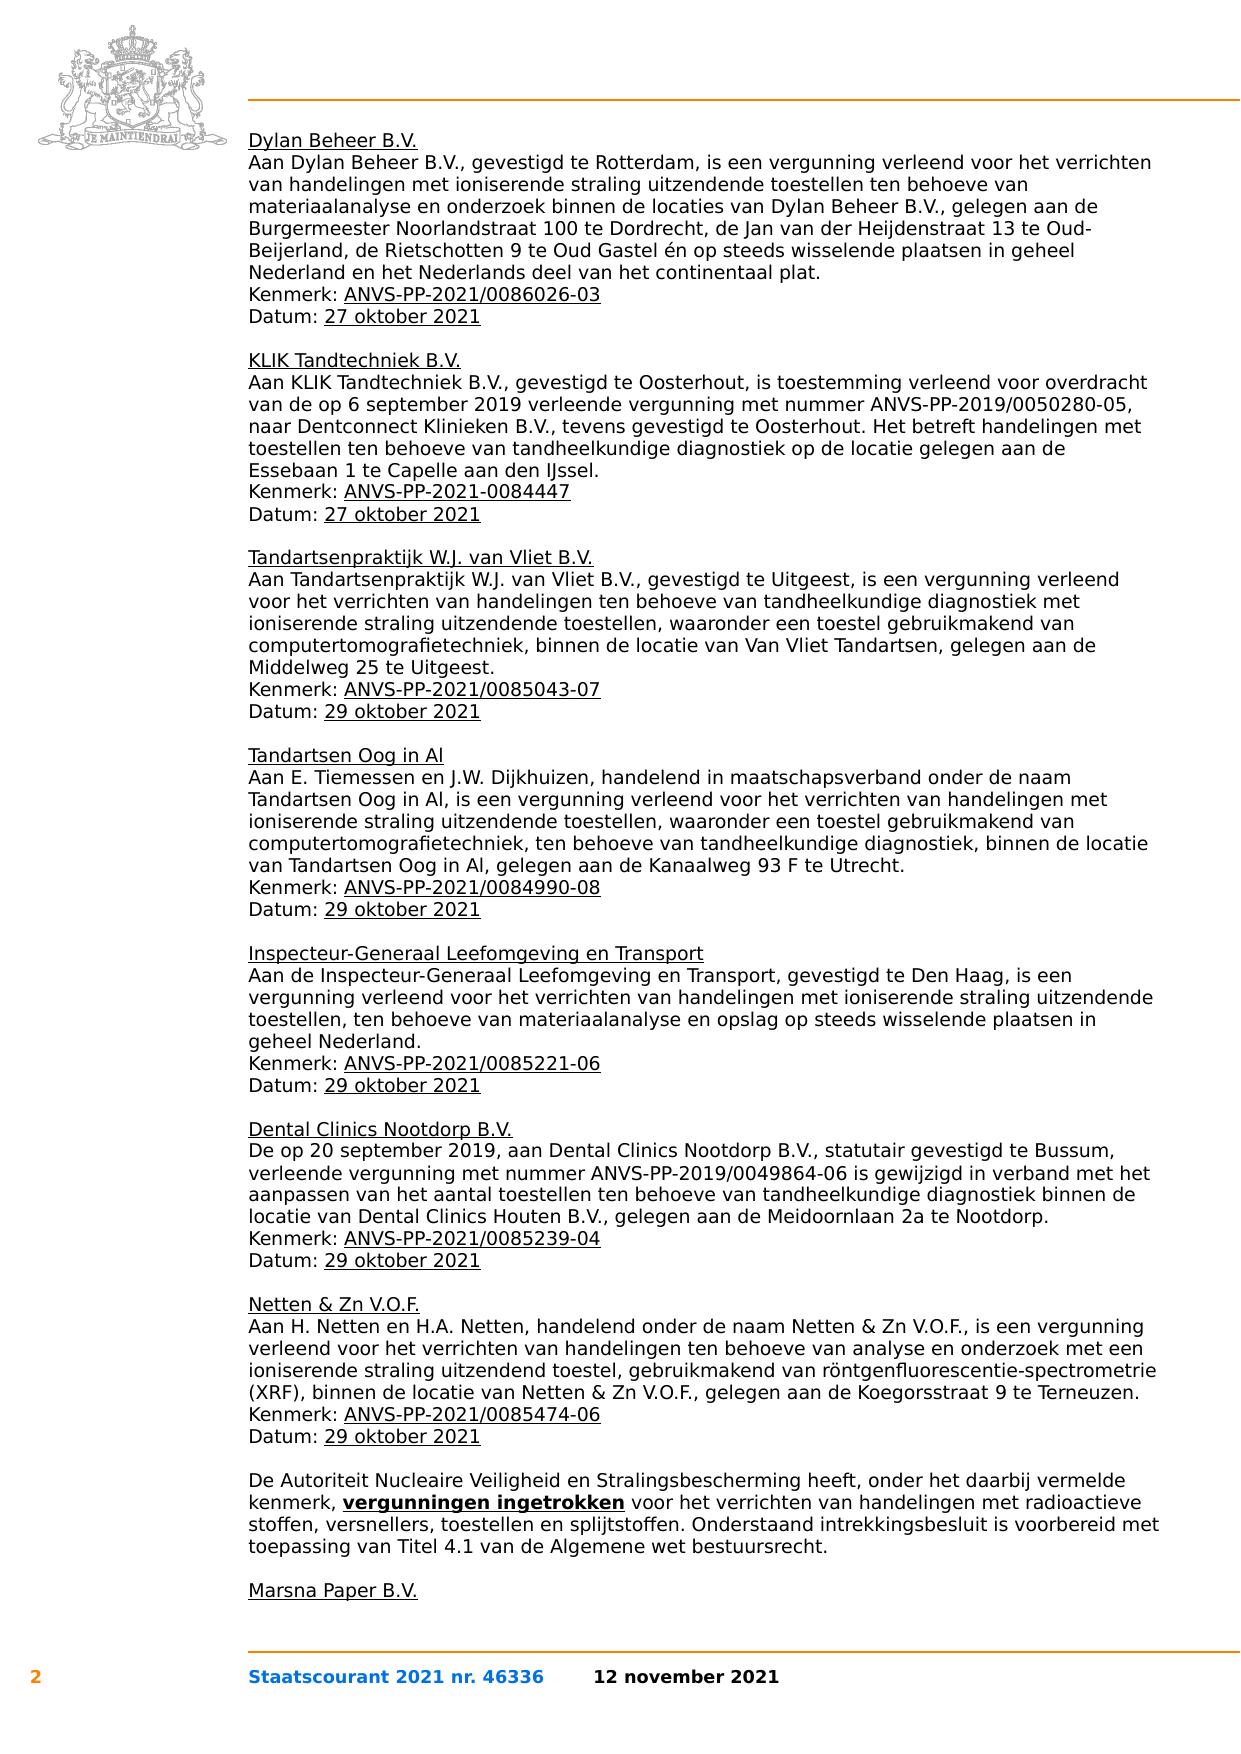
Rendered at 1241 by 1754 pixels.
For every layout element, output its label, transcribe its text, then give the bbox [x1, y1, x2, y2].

text Datum: 27 oktober 2021 [248, 503, 1163, 525]
text Datum: 29 oktober 2021 [248, 899, 1163, 921]
text Aan H. Netten en H.A. Netten, handelend onder de naam Netten & Zn V.O.F., is een vergunning verleend voor het verrichten van handelingen ten behoeve van analyse en onderzoek met een ioniserende straling uitzendend toestel, gebruikmakend van röntgenfluorescentie-spectrometrie (XRF), binnen de locatie van Netten & Zn V.O.F., gelegen aan de Koegorsstraat 9 te Terneuzen. [248, 1316, 1163, 1404]
text Inspecteur-Generaal Leefomgeving en Transport [248, 943, 1163, 965]
text Datum: 27 oktober 2021 [248, 306, 1163, 328]
picture [38, 25, 227, 150]
text Marsna Paper B.V. [248, 1580, 1163, 1602]
text Tandartsen Oog in Al [248, 745, 1163, 767]
text Kenmerk: ANVS-PP-2021/0084990-08 [248, 877, 1163, 899]
text Kenmerk: ANVS-PP-2021/0085239-04 [248, 1228, 1163, 1250]
text Kenmerk: ANVS-PP-2021/0085043-07 [248, 679, 1163, 701]
text De Autoriteit Nucleaire Veiligheid en Stralingsbescherming heeft, onder het daarbij vermelde kenmerk, vergunningen ingetrokken voor het verrichten van handelingen met radioactieve stoffen, versnellers, toestellen en splijtstoffen. Onderstaand intrekkingsbesluit is voorbereid met toepassing van Titel 4.1 van de Algemene wet bestuursrecht. [248, 1470, 1163, 1558]
text Datum: 29 oktober 2021 [248, 1426, 1163, 1448]
text Dental Clinics Nootdorp B.V. [248, 1118, 1163, 1140]
text Aan de Inspecteur-Generaal Leefomgeving en Transport, gevestigd te Den Haag, is een vergunning verleend voor het verrichten van handelingen met ioniserende straling uitzendende toestellen, ten behoeve van materiaalanalyse en opslag op steeds wisselende plaatsen in geheel Nederland. [248, 965, 1163, 1053]
text Kenmerk: ANVS-PP-2021/0086026-03 [248, 284, 1163, 306]
text Tandartsenpraktijk W.J. van Vliet B.V. [248, 547, 1163, 569]
text Aan KLIK Tandtechniek B.V., gevestigd te Oosterhout, is toestemming verleend voor overdracht van de op 6 september 2019 verleende vergunning met nummer ANVS-PP-2019/0050280-05, naar Dentconnect Klinieken B.V., tevens gevestigd te Oosterhout. Het betreft handelingen met toestellen ten behoeve van tandheelkundige diagnostiek op de locatie gelegen aan de Essebaan 1 te Capelle aan den IJssel. [248, 372, 1163, 481]
text Kenmerk: ANVS-PP-2021/0085221-06 [248, 1053, 1163, 1074]
text Netten & Zn V.O.F. [248, 1294, 1163, 1316]
text Aan E. Tiemessen en J.W. Dijkhuizen, handelend in maatschapsverband onder de naam Tandartsen Oog in Al, is een vergunning verleend voor het verrichten van handelingen met ioniserende straling uitzendende toestellen, waaronder een toestel gebruikmakend van computertomografietechniek, ten behoeve van tandheelkundige diagnostiek, binnen de locatie van Tandartsen Oog in Al, gelegen aan de Kanaalweg 93 F te Utrecht. [248, 767, 1163, 877]
text Aan Dylan Beheer B.V., gevestigd te Rotterdam, is een vergunning verleend voor het verrichten van handelingen met ioniserende straling uitzendende toestellen ten behoeve van materiaalanalyse en onderzoek binnen de locaties van Dylan Beheer B.V., gelegen aan de Burgermeester Noorlandstraat 100 te Dordrecht, de Jan van der Heijdenstraat 13 te Oud-Beijerland, de Rietschotten 9 te Oud Gastel én op steeds wisselende plaatsen in geheel Nederland en het Nederlands deel van het continentaal plat. [248, 152, 1163, 284]
text Aan Tandartsenpraktijk W.J. van Vliet B.V., gevestigd te Uitgeest, is een vergunning verleend voor het verrichten van handelingen ten behoeve van tandheelkundige diagnostiek met ioniserende straling uitzendende toestellen, waaronder een toestel gebruikmakend van computertomografietechniek, binnen de locatie van Van Vliet Tandartsen, gelegen aan de Middelweg 25 te Uitgeest. [248, 569, 1163, 679]
text Datum: 29 oktober 2021 [248, 701, 1163, 723]
text Kenmerk: ANVS-PP-2021-0084447 [248, 481, 1163, 503]
text Dylan Beheer B.V. [248, 130, 1163, 152]
text De op 20 september 2019, aan Dental Clinics Nootdorp B.V., statutair gevestigd te Bussum, verleende vergunning met nummer ANVS-PP-2019/0049864-06 is gewijzigd in verband met het aanpassen van het aantal toestellen ten behoeve van tandheelkundige diagnostiek binnen de locatie van Dental Clinics Houten B.V., gelegen aan de Meidoornlaan 2a te Nootdorp. [248, 1140, 1163, 1228]
text Datum: 29 oktober 2021 [248, 1074, 1163, 1097]
text KLIK Tandtechniek B.V. [248, 349, 1163, 372]
text Datum: 29 oktober 2021 [248, 1250, 1163, 1272]
text Kenmerk: ANVS-PP-2021/0085474-06 [248, 1404, 1163, 1426]
